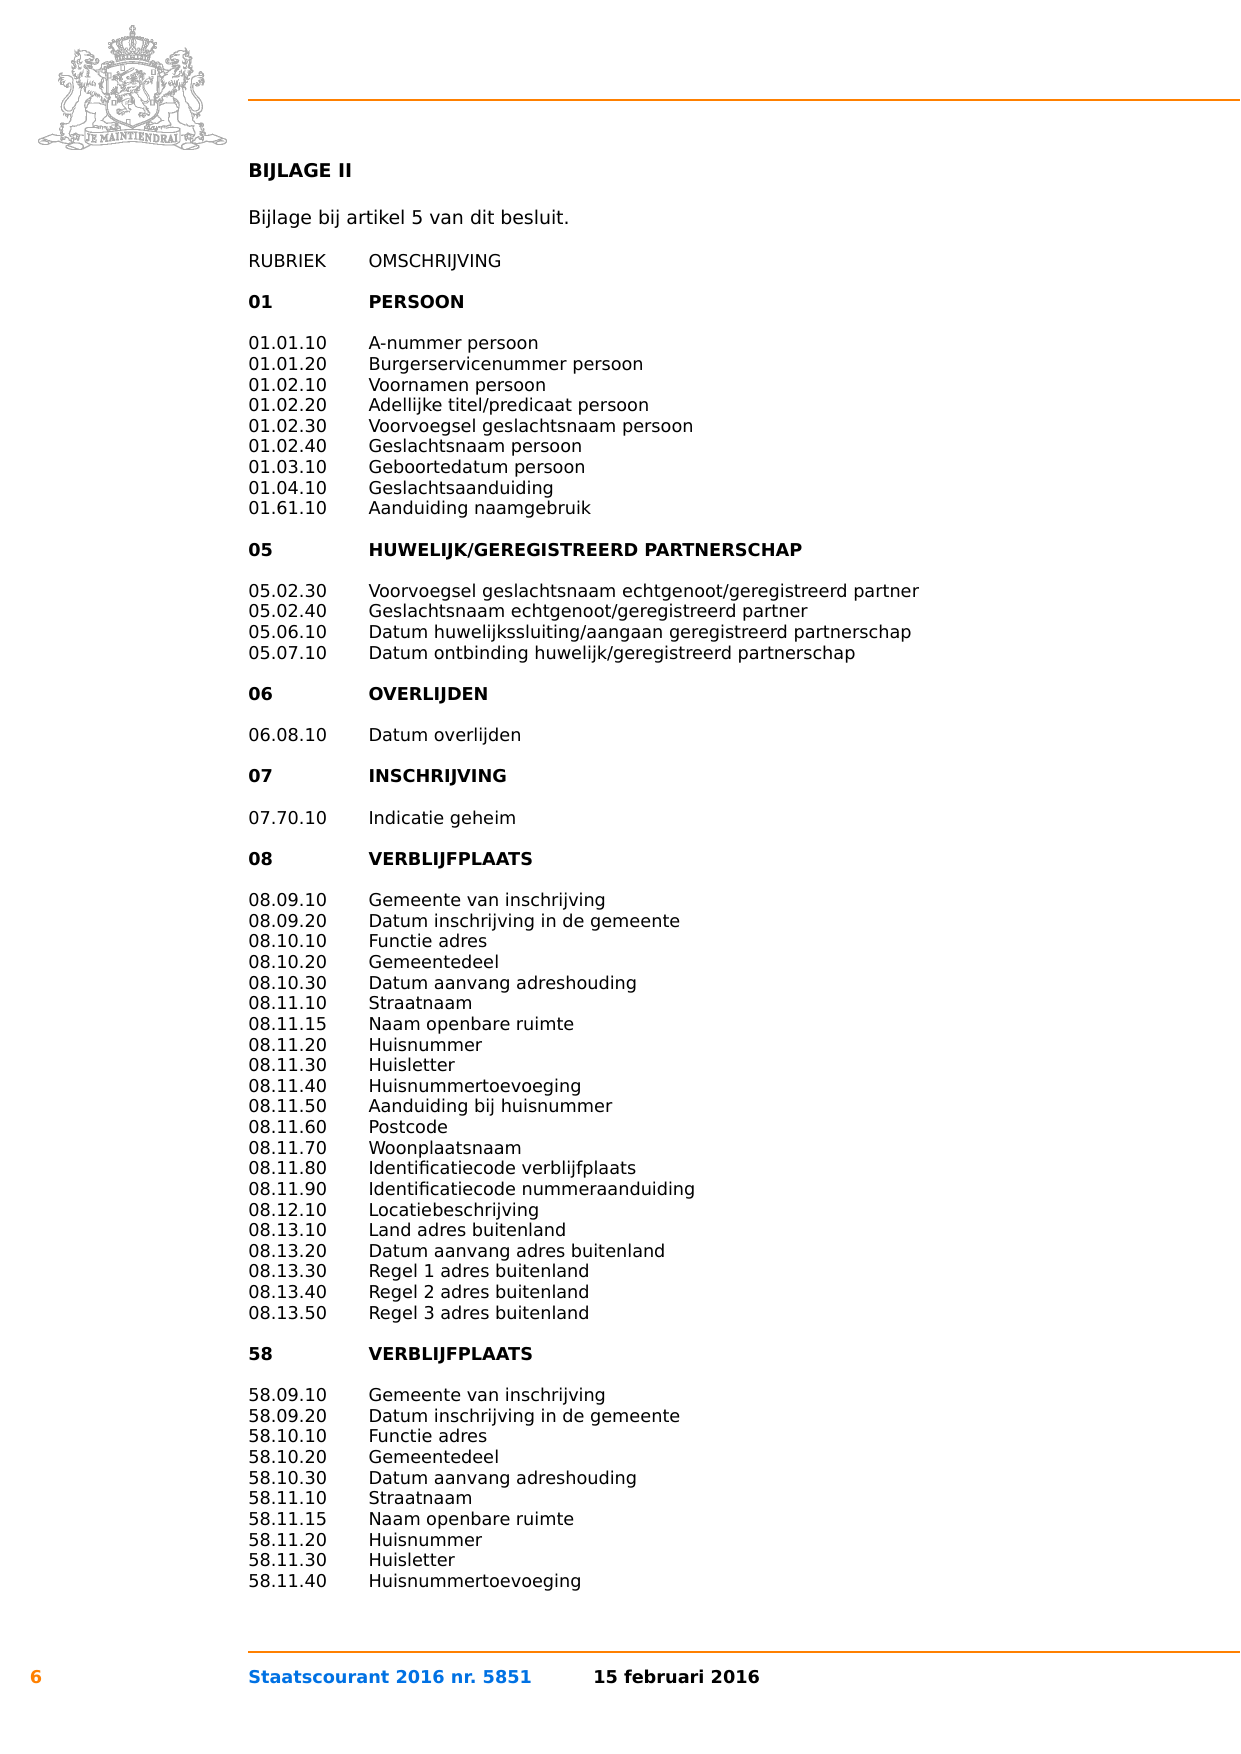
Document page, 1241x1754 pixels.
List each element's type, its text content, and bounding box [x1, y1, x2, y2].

table_cell 58.10.20 [248, 1447, 362, 1468]
table_cell Locatiebeschrijving [363, 1200, 1163, 1220]
table_cell 05.06.10 [248, 622, 362, 643]
table_cell Regel 3 adres buitenland [363, 1303, 1163, 1323]
table_cell 58.10.30 [248, 1468, 362, 1488]
table_header RUBRIEK [248, 251, 362, 271]
table_cell Datum overlijden [363, 725, 1163, 746]
table_cell 08.11.15 [248, 1014, 362, 1034]
table_cell OVERLIJDEN [363, 684, 1163, 704]
table_cell 58.11.15 [248, 1509, 362, 1529]
table_cell Naam openbare ruimte [363, 1509, 1163, 1529]
table_cell [248, 746, 362, 766]
table_cell 05.02.40 [248, 601, 362, 622]
table_cell 08.13.10 [248, 1220, 362, 1241]
text Bijlage bij artikel 5 van dit besluit. [248, 207, 1163, 229]
table_cell 08.13.30 [248, 1261, 362, 1282]
table_cell Identificatiecode verblijfplaats [363, 1158, 1163, 1179]
table_cell Geslachtsnaam persoon [363, 436, 1163, 457]
table_cell [248, 271, 362, 292]
table_cell Aanduiding naamgebruik [363, 498, 1163, 519]
table_cell [248, 519, 362, 539]
table_cell 01 [248, 292, 362, 313]
table_cell [363, 828, 1163, 849]
table_cell 08.10.20 [248, 952, 362, 973]
table_cell 08.10.10 [248, 931, 362, 952]
table_cell 58.09.20 [248, 1406, 362, 1426]
table_cell 58.11.40 [248, 1571, 362, 1591]
table_cell [363, 313, 1163, 333]
table_cell 58.11.20 [248, 1530, 362, 1550]
table_cell Naam openbare ruimte [363, 1014, 1163, 1034]
table_cell Burgerservicenummer persoon [363, 354, 1163, 374]
table_cell PERSOON [363, 292, 1163, 313]
table_cell [363, 271, 1163, 292]
table_cell Datum ontbinding huwelijk/geregistreerd partnerschap [363, 643, 1163, 663]
table_cell 58.11.10 [248, 1488, 362, 1509]
table_cell 08.13.20 [248, 1241, 362, 1261]
table_cell 08 [248, 849, 362, 869]
table_cell 08.13.40 [248, 1282, 362, 1303]
table_cell 01.02.20 [248, 395, 362, 416]
table_cell Datum aanvang adres buitenland [363, 1241, 1163, 1261]
table_cell [248, 705, 362, 725]
table_cell 58 [248, 1344, 362, 1364]
table_cell Functie adres [363, 1426, 1163, 1447]
table_cell 08.11.80 [248, 1158, 362, 1179]
table_cell 01.04.10 [248, 478, 362, 498]
table_cell Geboortedatum persoon [363, 457, 1163, 478]
table_cell 08.11.40 [248, 1076, 362, 1096]
table_cell Datum inschrijving in de gemeente [363, 911, 1163, 931]
table_cell Geslachtsnaam echtgenoot/geregistreerd partner [363, 601, 1163, 622]
table_cell 08.11.30 [248, 1055, 362, 1076]
table_cell Gemeentedeel [363, 952, 1163, 973]
table_cell 05.07.10 [248, 643, 362, 663]
table_cell 01.61.10 [248, 498, 362, 519]
table_cell Datum huwelijkssluiting/aangaan geregistreerd partnerschap [363, 622, 1163, 643]
table_cell 08.09.10 [248, 890, 362, 911]
table_cell 01.02.30 [248, 416, 362, 436]
table_cell Land adres buitenland [363, 1220, 1163, 1241]
table_cell Postcode [363, 1117, 1163, 1138]
table_cell Huisletter [363, 1055, 1163, 1076]
table_header OMSCHRIJVING [363, 251, 1163, 271]
table_cell Datum inschrijving in de gemeente [363, 1406, 1163, 1426]
table_cell Datum aanvang adreshouding [363, 1468, 1163, 1488]
table_cell Woonplaatsnaam [363, 1138, 1163, 1158]
table_cell 58.09.10 [248, 1385, 362, 1406]
table_cell 08.11.60 [248, 1117, 362, 1138]
table_cell [248, 663, 362, 684]
table_cell Functie adres [363, 931, 1163, 952]
table_cell Voorvoegsel geslachtsnaam persoon [363, 416, 1163, 436]
table_cell Huisletter [363, 1550, 1163, 1571]
table_cell INSCHRIJVING [363, 766, 1163, 787]
table_cell 08.11.50 [248, 1096, 362, 1117]
table_cell Indicatie geheim [363, 808, 1163, 828]
table_cell 08.09.20 [248, 911, 362, 931]
table_cell Datum aanvang adreshouding [363, 973, 1163, 993]
table_cell 08.12.10 [248, 1200, 362, 1220]
table_cell 08.11.90 [248, 1179, 362, 1199]
table_cell Aanduiding bij huisnummer [363, 1096, 1163, 1117]
table_cell 01.03.10 [248, 457, 362, 478]
table_cell [248, 1323, 362, 1344]
table_cell 08.10.30 [248, 973, 362, 993]
table_cell 07 [248, 766, 362, 787]
table_cell Regel 2 adres buitenland [363, 1282, 1163, 1303]
table_cell [248, 787, 362, 808]
table_cell [248, 870, 362, 890]
table_cell Huisnummertoevoeging [363, 1571, 1163, 1591]
table_cell Adellijke titel/predicaat persoon [363, 395, 1163, 416]
table_cell HUWELIJK/GEREGISTREERD PARTNERSCHAP [363, 540, 1163, 560]
table_cell [363, 519, 1163, 539]
table_cell 07.70.10 [248, 808, 362, 828]
table_cell 08.11.20 [248, 1035, 362, 1055]
table_cell Voornamen persoon [363, 375, 1163, 395]
table_cell [248, 560, 362, 581]
table_cell 06 [248, 684, 362, 704]
table_cell [363, 663, 1163, 684]
table_cell [363, 1323, 1163, 1344]
table_cell Gemeente van inschrijving [363, 890, 1163, 911]
table_cell 01.02.40 [248, 436, 362, 457]
table_cell Gemeentedeel [363, 1447, 1163, 1468]
table_cell 06.08.10 [248, 725, 362, 746]
table_cell VERBLIJFPLAATS [363, 849, 1163, 869]
table_cell [248, 313, 362, 333]
table_cell Geslachtsaanduiding [363, 478, 1163, 498]
table_cell Gemeente van inschrijving [363, 1385, 1163, 1406]
table_cell [363, 560, 1163, 581]
table_cell [363, 787, 1163, 808]
table_cell 01.01.10 [248, 333, 362, 354]
table_cell Voorvoegsel geslachtsnaam echtgenoot/geregistreerd partner [363, 581, 1163, 601]
picture [38, 25, 227, 150]
table_cell 08.13.50 [248, 1303, 362, 1323]
table_cell [363, 870, 1163, 890]
subtitle BIJLAGE II [248, 160, 1163, 182]
table_cell 05 [248, 540, 362, 560]
table_cell 58.11.30 [248, 1550, 362, 1571]
table_cell Huisnummer [363, 1035, 1163, 1055]
table_cell 01.01.20 [248, 354, 362, 374]
table_cell [363, 705, 1163, 725]
table_cell VERBLIJFPLAATS [363, 1344, 1163, 1364]
table_cell Huisnummer [363, 1530, 1163, 1550]
table_cell Regel 1 adres buitenland [363, 1261, 1163, 1282]
table_cell Straatnaam [363, 993, 1163, 1014]
table_cell Identificatiecode nummeraanduiding [363, 1179, 1163, 1199]
table_cell Huisnummertoevoeging [363, 1076, 1163, 1096]
table_cell [363, 1365, 1163, 1385]
table_cell 05.02.30 [248, 581, 362, 601]
table_cell Straatnaam [363, 1488, 1163, 1509]
table_cell 01.02.10 [248, 375, 362, 395]
table_cell 08.11.70 [248, 1138, 362, 1158]
table_cell 58.10.10 [248, 1426, 362, 1447]
table_cell [363, 746, 1163, 766]
table_cell 08.11.10 [248, 993, 362, 1014]
table_cell A-nummer persoon [363, 333, 1163, 354]
table_cell [248, 1365, 362, 1385]
table_cell [248, 828, 362, 849]
